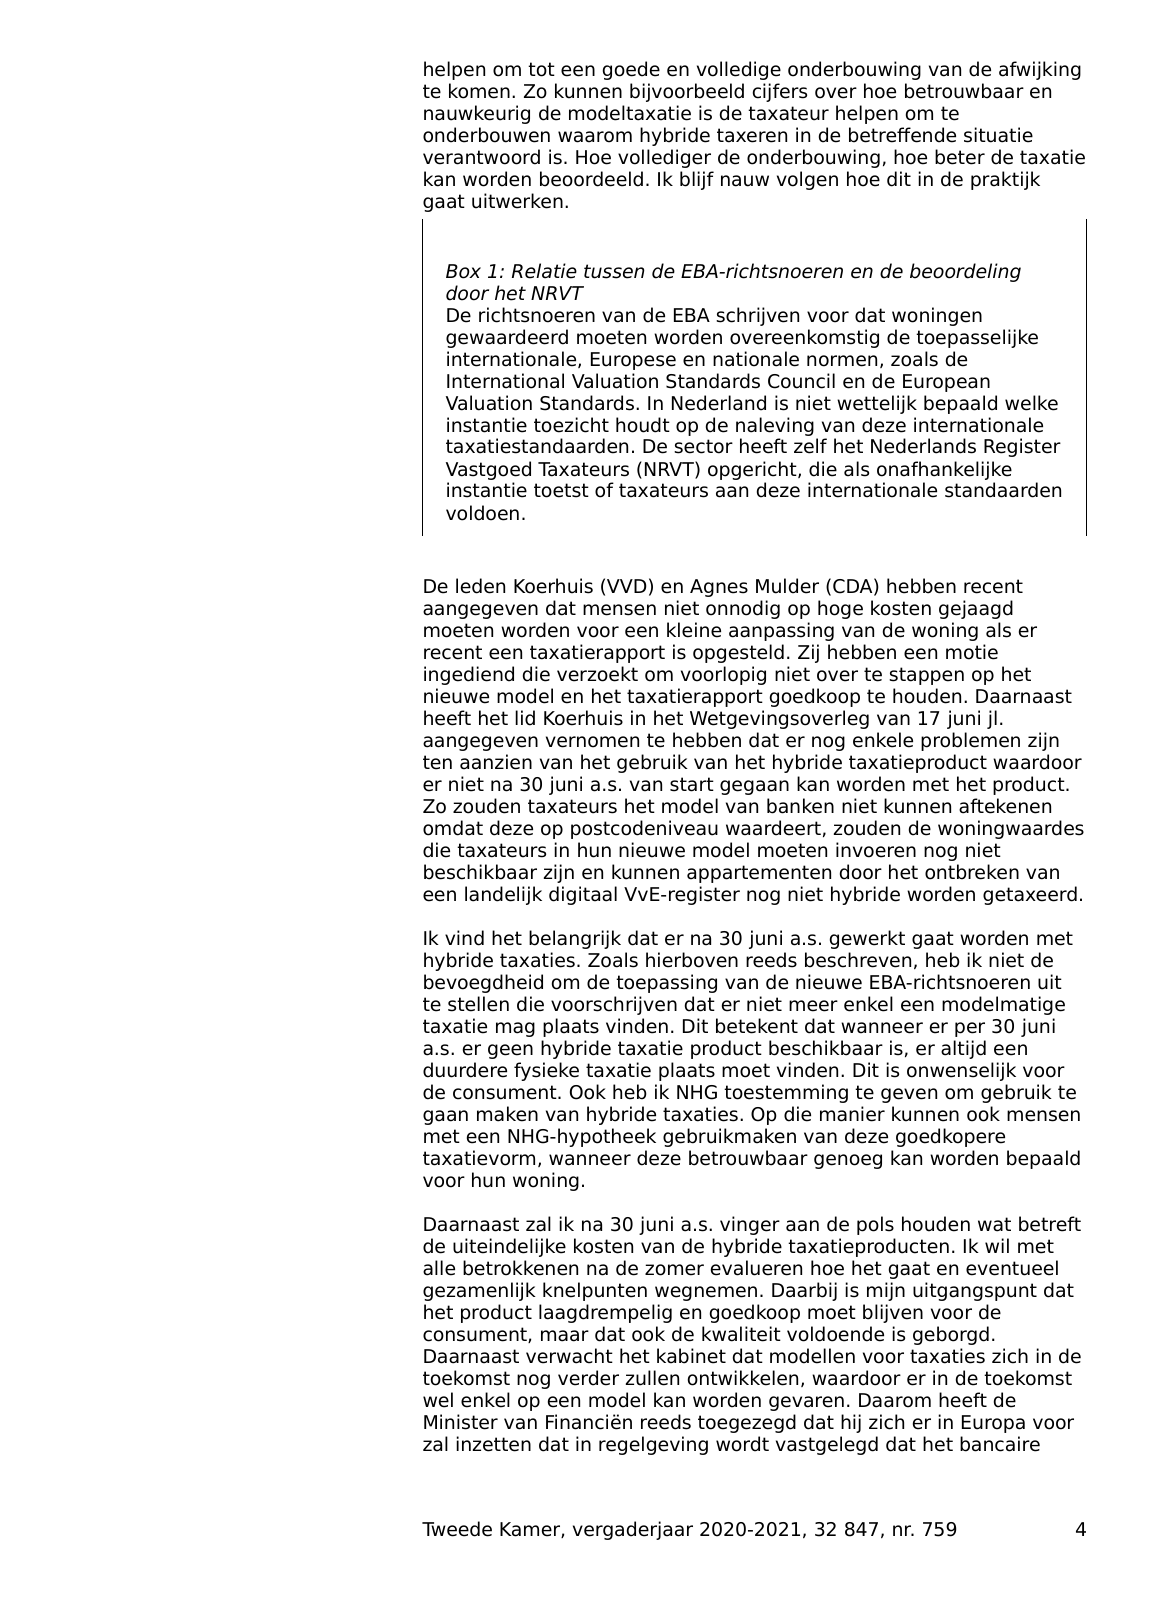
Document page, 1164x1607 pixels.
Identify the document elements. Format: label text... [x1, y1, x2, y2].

table_header Box 1: Relatie tussen de EBA-richtsnoeren en de beoordeling door het NRVT De richtsnoeren van de EBA schrijven voor dat woningen gewaardeerd moeten worden overeenkomstig de toepasselijke internationale, Europese en nationale normen, zoals de International Valuation Standards Council en de European Valuation Standards. In Nederland is niet wettelijk bepaald welke instantie toezicht houdt op de naleving van deze internationale taxatiestandaarden. De sector heeft zelf het Nederlands Register Vastgoed Taxateurs (NRVT) opgericht, die als onafhankelijke instantie toetst of taxateurs aan deze internationale standaarden voldoen. [423, 219, 1086, 536]
text Ik vind het belangrijk dat er na 30 juni a.s. gewerkt gaat worden met hybride taxaties. Zoals hierboven reeds beschreven, heb ik niet de bevoegdheid om de toepassing van de nieuwe EBA-richtsnoeren uit te stellen die voorschrijven dat er niet meer enkel een modelmatige taxatie mag plaats vinden. Dit betekent dat wanneer er per 30 juni a.s. er geen hybride taxatie product beschikbaar is, er altijd een duurdere fysieke taxatie plaats moet vinden. Dit is onwenselijk voor de consument. Ook heb ik NHG toestemming te geven om gebruik te gaan maken van hybride taxaties. Op die manier kunnen ook mensen met een NHG-hypotheek gebruikmaken van deze goedkopere taxatievorm, wanneer deze betrouwbaar genoeg kan worden bepaald voor hun woning. [422, 928, 1087, 1192]
text De leden Koerhuis (VVD) en Agnes Mulder (CDA) hebben recent aangegeven dat mensen niet onnodig op hoge kosten gejaagd moeten worden voor een kleine aanpassing van de woning als er recent een taxatierapport is opgesteld. Zij hebben een motie ingediend die verzoekt om voorlopig niet over te stappen op het nieuwe model en het taxatierapport goedkoop te houden. Daarnaast heeft het lid Koerhuis in het Wetgevingsoverleg van 17 juni jl. aangegeven vernomen te hebben dat er nog enkele problemen zijn ten aanzien van het gebruik van het hybride taxatieproduct waardoor er niet na 30 juni a.s. van start gegaan kan worden met het product. Zo zouden taxateurs het model van banken niet kunnen aftekenen omdat deze op postcodeniveau waardeert, zouden de woningwaardes die taxateurs in hun nieuwe model moeten invoeren nog niet beschikbaar zijn en kunnen appartementen door het ontbreken van een landelijk digitaal VvE-register nog niet hybride worden getaxeerd. [422, 576, 1087, 906]
text Daarnaast zal ik na 30 juni a.s. vinger aan de pols houden wat betreft de uiteindelijke kosten van de hybride taxatieproducten. Ik wil met alle betrokkenen na de zomer evalueren hoe het gaat en eventueel gezamenlijk knelpunten wegnemen. Daarbij is mijn uitgangspunt dat het product laagdrempelig en goedkoop moet blijven voor de consument, maar dat ook de kwaliteit voldoende is geborgd. Daarnaast verwacht het kabinet dat modellen voor taxaties zich in de toekomst nog verder zullen ontwikkelen, waardoor er in de toekomst wel enkel op een model kan worden gevaren. Daarom heeft de Minister van Financiën reeds toegezegd dat hij zich er in Europa voor zal inzetten dat in regelgeving wordt vastgelegd dat het bancaire [422, 1214, 1087, 1456]
text helpen om tot een goede en volledige onderbouwing van de afwijking te komen. Zo kunnen bijvoorbeeld cijfers over hoe betrouwbaar en nauwkeurig de modeltaxatie is de taxateur helpen om te onderbouwen waarom hybride taxeren in de betreffende situatie verantwoord is. Hoe vollediger de onderbouwing, hoe beter de taxatie kan worden beoordeeld. Ik blijf nauw volgen hoe dit in de praktijk gaat uitwerken. [422, 59, 1087, 213]
